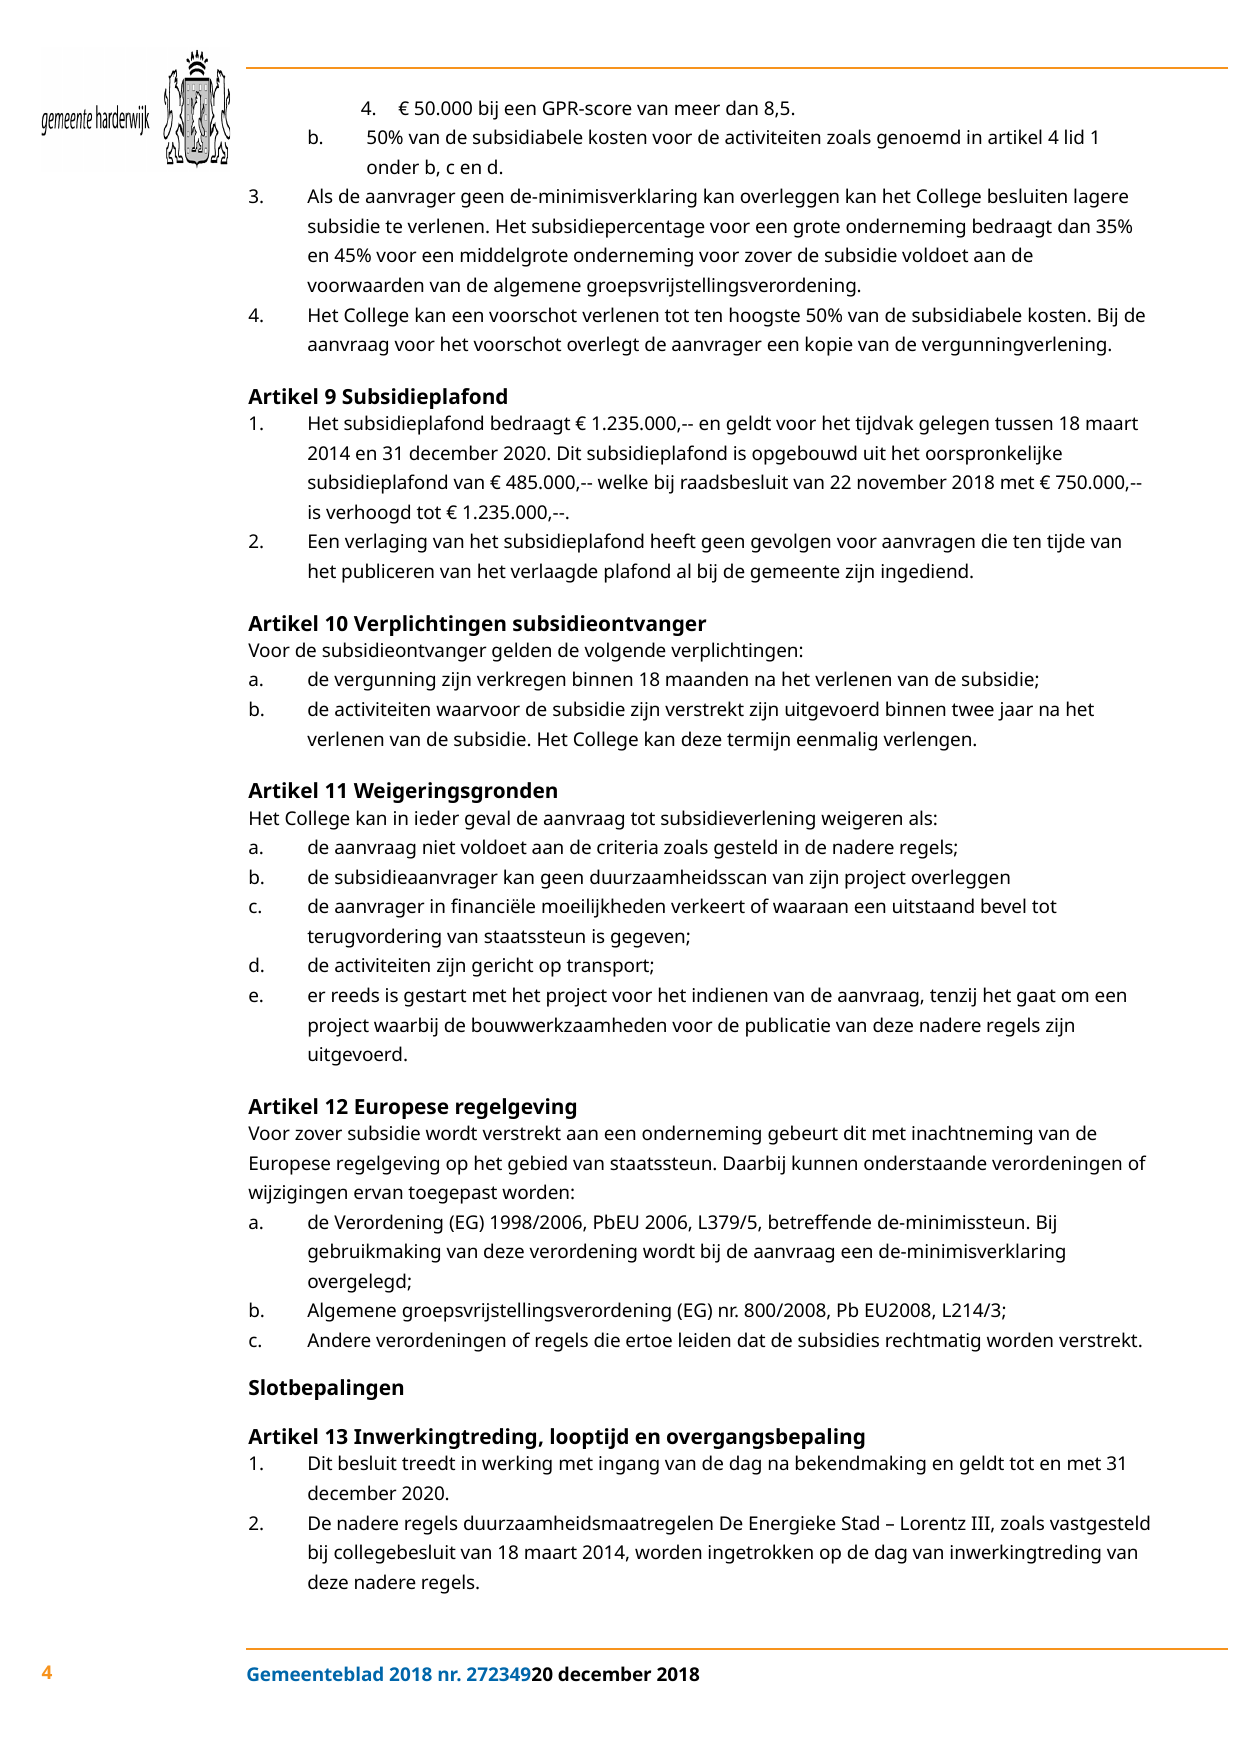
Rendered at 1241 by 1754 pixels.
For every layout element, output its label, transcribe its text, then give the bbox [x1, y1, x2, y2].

list Andere verordeningen of regels die ertoe leiden dat de subsidies rechtmatig worden verstrekt. [248, 1327, 1152, 1353]
list Het subsidieplafond bedraagt € 1.235.000,-- en geldt voor het tijdvak gelegen tussen 18 maart 2014 en 31 december 2020. Dit subsidieplafond is opgebouwd uit het oorspronkelijke subsidieplafond van € 485.000,-- welke bij raadsbesluit van 22 november 2018 met € 750.000,-- is verhoogd tot € 1.235.000,--. [248, 410, 1152, 525]
list de activiteiten waarvoor de subsidie zijn verstrekt zijn uitgevoerd binnen twee jaar na het verlenen van de subsidie. Het College kan deze termijn eenmalig verlengen. [248, 696, 1152, 752]
list Algemene groepsvrijstellingsverordening (EG) nr. 800/2008, Pb EU2008, L214/3; [248, 1298, 1152, 1323]
text Artikel 10 Verplichtingen subsidieontvanger [248, 609, 1152, 637]
list Het College kan een voorschot verlenen tot ten hoogste 50% van de subsidiabele kosten. Bij de aanvraag voor het voorschot overlegt de aanvrager een kopie van de vergunningverlening. [248, 302, 1152, 357]
text Artikel 13 Inwerkingtreding, looptijd en overgangsbepaling [248, 1422, 1152, 1451]
list er reeds is gestart met het project voor het indienen van de aanvraag, tenzij het gaat om een project waarbij de bouwwerkzaamheden voor de publicatie van deze nadere regels zijn uitgevoerd. [248, 982, 1152, 1067]
list de aanvraag niet voldoet aan de criteria zoals gesteld in de nadere regels; [248, 834, 1152, 860]
list de vergunning zijn verkregen binnen 18 maanden na het verlenen van de subsidie; [248, 667, 1152, 692]
list de activiteiten zijn gericht op transport; [248, 953, 1152, 978]
list De nadere regels duurzaamheidsmaatregelen De Energieke Stad – Lorentz III, zoals vastgesteld bij collegebesluit van 18 maart 2014, worden ingetrokken op de dag van inwerkingtreding van deze nadere regels. [248, 1510, 1152, 1595]
text Artikel 11 Weigeringsgronden [248, 776, 1152, 805]
list de subsidieaanvrager kan geen duurzaamheidsscan van zijn project overleggen [248, 864, 1152, 889]
text Het College kan in ieder geval de aanvraag tot subsidieverlening weigeren als: [248, 805, 1152, 830]
list 50% van de subsidiabele kosten voor de activiteiten zoals genoemd in artikel 4 lid 1 onder b, c en d. [307, 124, 1152, 180]
list Een verlaging van het subsidieplafond heeft geen gevolgen voor aanvragen die ten tijde van het publiceren van het verlaagde plafond al bij de gemeente zijn ingediend. [248, 529, 1152, 584]
picture [41, 47, 231, 172]
list Dit besluit treedt in werking met ingang van de dag na bekendmaking en geldt tot en met 31 december 2020. [248, 1451, 1152, 1506]
list de aanvrager in financiële moeilijkheden verkeert of waaraan een uitstaand bevel tot terugvordering van staatssteun is gegeven; [248, 893, 1152, 949]
text Artikel 12 Europese regelgeving [248, 1092, 1152, 1120]
list € 50.000 bij een GPR-score van meer dan 8,5. [361, 95, 1152, 121]
text Voor zover subsidie wordt verstrekt aan een onderneming gebeurt dit met inachtneming van de Europese regelgeving op het gebied van staatssteun. Daarbij kunnen onderstaande verordeningen of wijzigingen ervan toegepast worden: [248, 1120, 1152, 1205]
text Voor de subsidieontvanger gelden de volgende verplichtingen: [248, 637, 1152, 663]
list de Verordening (EG) 1998/2006, PbEU 2006, L379/5, betreffende de-minimissteun. Bij gebruikmaking van deze verordening wordt bij de aanvraag een de-minimisverklaring overgelegd; [248, 1209, 1152, 1294]
list Als de aanvrager geen de-minimisverklaring kan overleggen kan het College besluiten lagere subsidie te verlenen. Het subsidiepercentage voor een grote onderneming bedraagt dan 35% en 45% voor een middelgrote onderneming voor zover de subsidie voldoet aan de voorwaarden van de algemene groepsvrijstellingsverordening. [248, 183, 1152, 298]
text Slotbepalingen [248, 1373, 1152, 1401]
text Artikel 9 Subsidieplafond [248, 382, 1152, 410]
